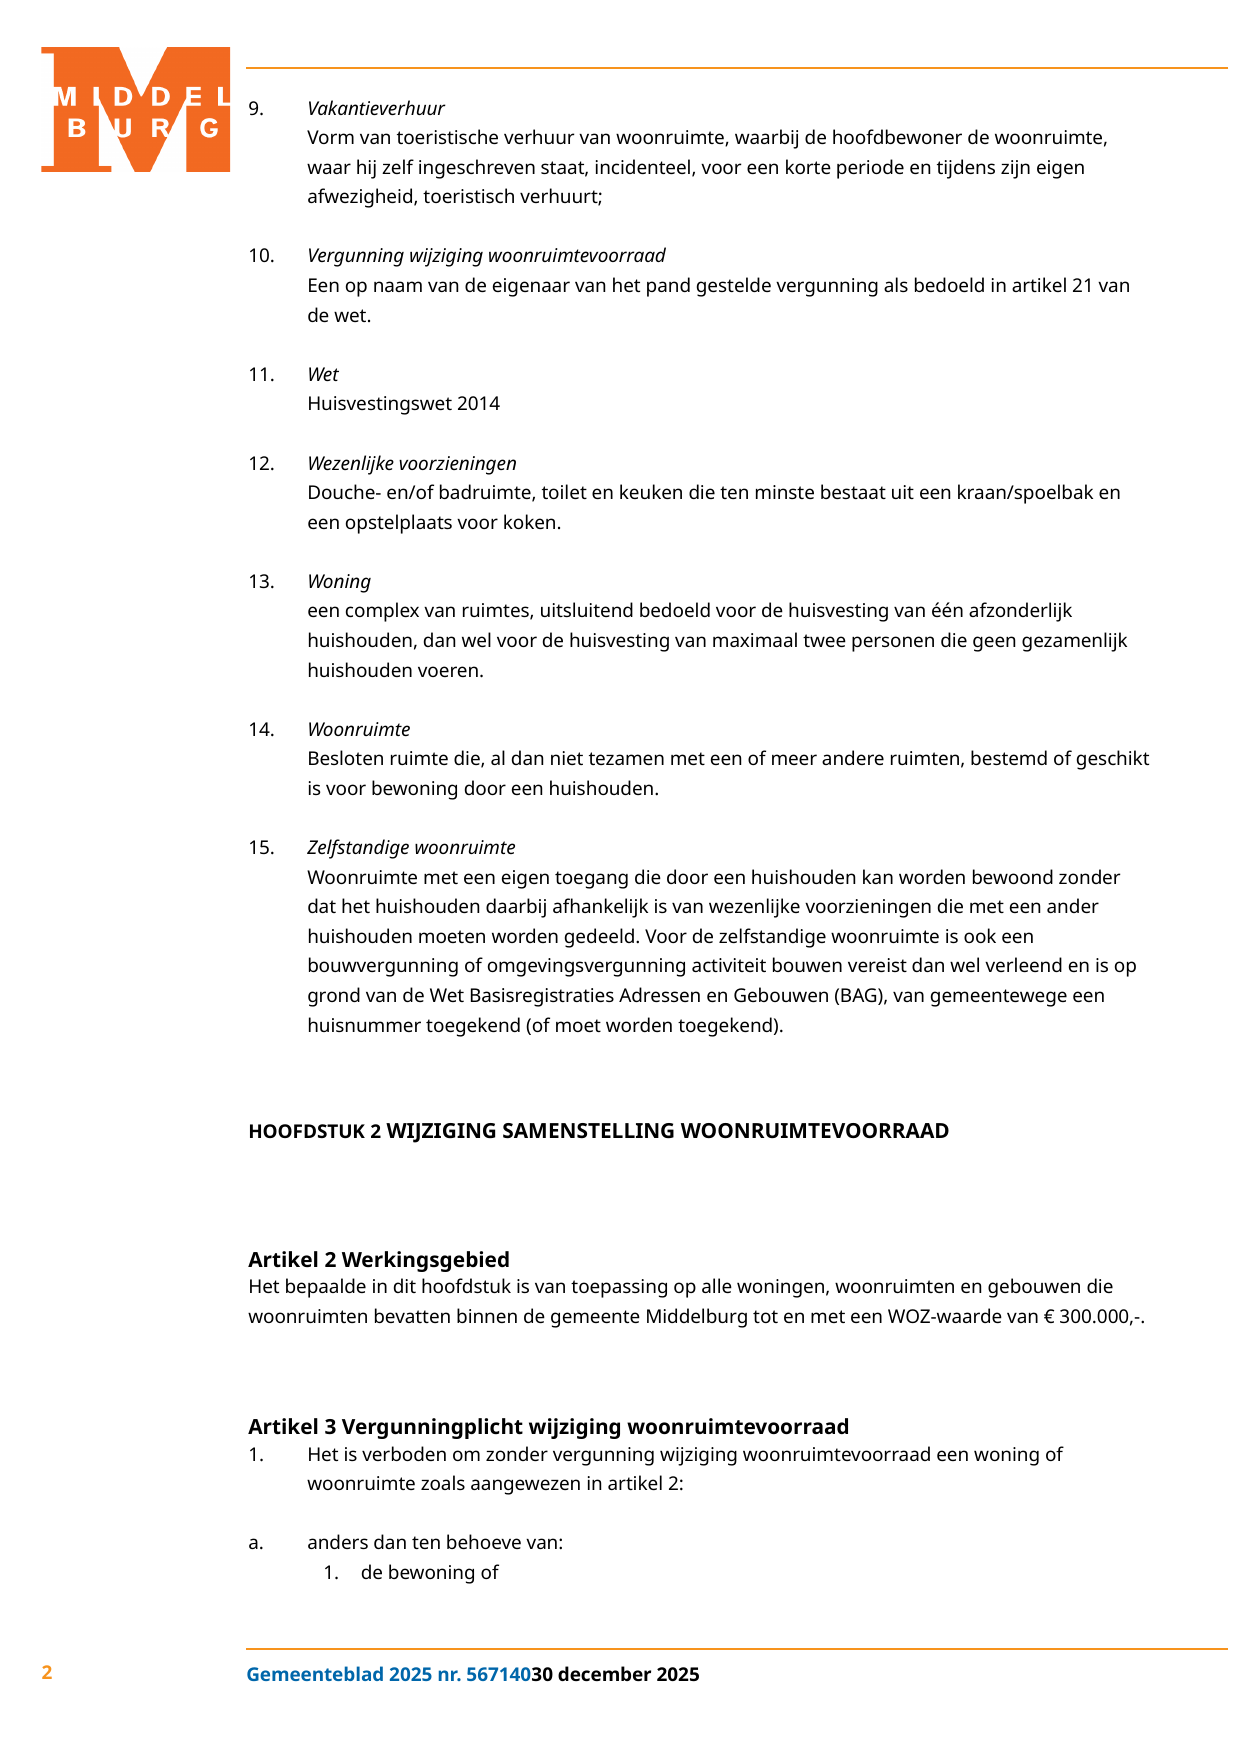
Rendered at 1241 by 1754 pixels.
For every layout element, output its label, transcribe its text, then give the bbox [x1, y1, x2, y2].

list Vakantieverhuur [248, 95, 1152, 121]
text Artikel 2 Werkingsgebied [248, 1245, 1152, 1273]
list Vergunning wijziging woonruimtevoorraad [248, 243, 1152, 268]
list de bewoning of [323, 1559, 1152, 1585]
text Artikel 3 Vergunningplicht wijziging woonruimtevoorraad [248, 1412, 1152, 1441]
list Zelfstandige woonruimte [248, 834, 1152, 860]
text Het bepaalde in dit hoofdstuk is van toepassing op alle woningen, woonruimten en gebouwen die woonruimten bevatten binnen de gemeente Middelburg tot en met een WOZ-waarde van € 300.000,-. [248, 1273, 1152, 1328]
list Een op naam van de eigenaar van het pand gestelde vergunning als bedoeld in artikel 21 van de wet. [248, 272, 1152, 328]
list anders dan ten behoeve van: [248, 1529, 1152, 1555]
list Woning [248, 568, 1152, 594]
list Wet [248, 361, 1152, 387]
list Besloten ruimte die, al dan niet tezamen met een of meer andere ruimten, bestemd of geschikt is voor bewoning door een huishouden. [248, 746, 1152, 801]
list Woonruimte [248, 716, 1152, 742]
text HOOFDSTUK 2 WIJZIGING SAMENSTELLING WOONRUIMTEVOORRAAD [248, 1117, 1152, 1145]
list Vorm van toeristische verhuur van woonruimte, waarbij de hoofdbewoner de woonruimte, waar hij zelf ingeschreven staat, incidenteel, voor een korte periode en tijdens zijn eigen afwezigheid, toeristisch verhuurt; [248, 124, 1152, 209]
list Woonruimte met een eigen toegang die door een huishouden kan worden bewoond zonder dat het huishouden daarbij afhankelijk is van wezenlijke voorzieningen die met een ander huishouden moeten worden gedeeld. Voor de zelfstandige woonruimte is ook een bouwvergunning of omgevingsvergunning activiteit bouwen vereist dan wel verleend en is op grond van de Wet Basisregistraties Adressen en Gebouwen (BAG), van gemeentewege een huisnummer toegekend (of moet worden toegekend). [248, 864, 1152, 1038]
list Wezenlijke voorzieningen [248, 450, 1152, 476]
list Huisvestingswet 2014 [248, 391, 1152, 416]
list Douche- en/of badruimte, toilet en keuken die ten minste bestaat uit een kraan/spoelbak en een opstelplaats voor koken. [248, 479, 1152, 535]
list Het is verboden om zonder vergunning wijziging woonruimtevoorraad een woning of woonruimte zoals aangewezen in artikel 2: [248, 1441, 1152, 1496]
picture [41, 47, 231, 172]
list een complex van ruimtes, uitsluitend bedoeld voor de huisvesting van één afzonderlijk huishouden, dan wel voor de huisvesting van maximaal twee personen die geen gezamenlijk huishouden voeren. [248, 598, 1152, 683]
